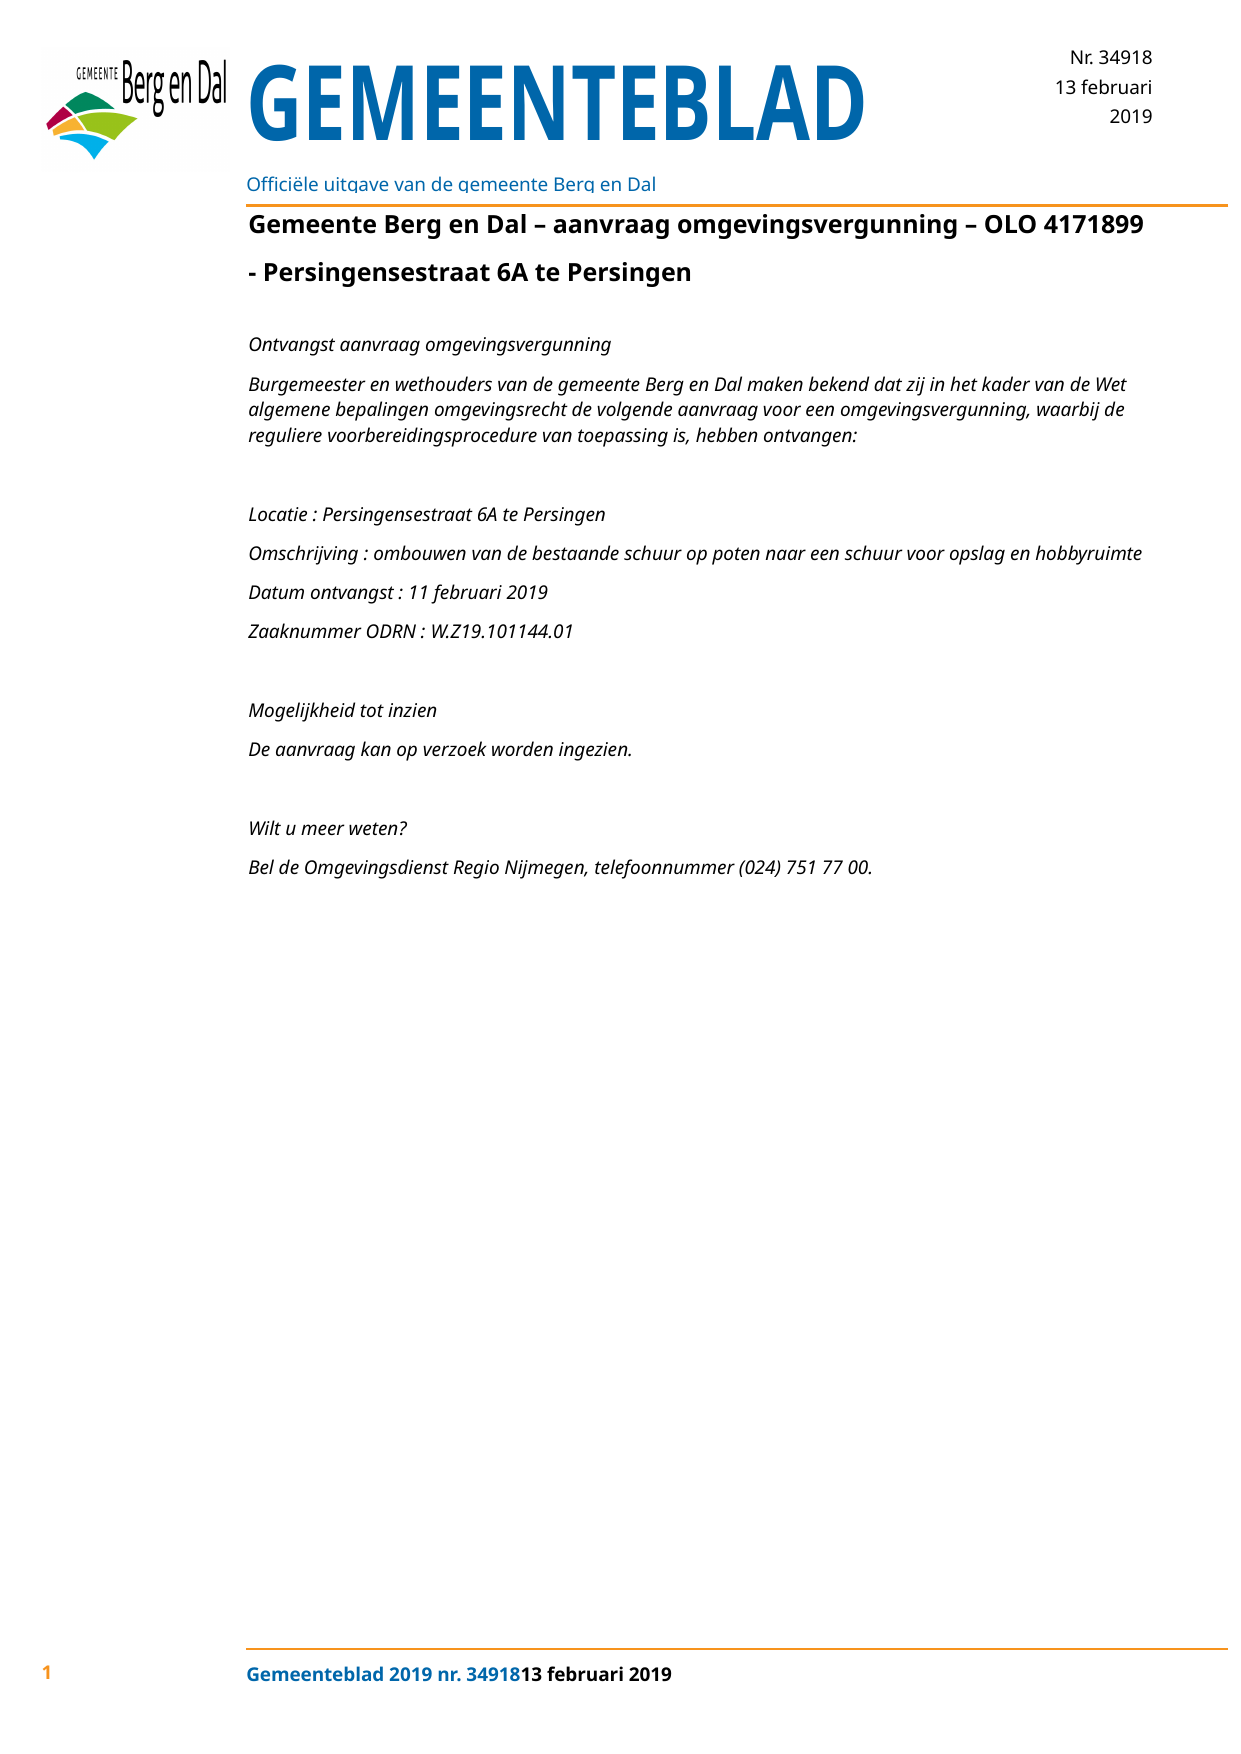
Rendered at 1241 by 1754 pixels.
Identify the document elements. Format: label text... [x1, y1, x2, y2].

text Omschrijving : ombouwen van de bestaande schuur op poten naar een schuur voor opslag en hobbyruimte [248, 540, 1152, 566]
picture [41, 47, 231, 172]
text Bel de Omgevingsdienst Regio Nijmegen, telefoonnummer (024) 751 77 00. [248, 854, 1152, 880]
text De aanvraag kan op verzoek worden ingezien. [248, 736, 1152, 762]
text Locatie : Persingensestraat 6A te Persingen [248, 501, 1152, 526]
text Burgemeester en wethouders van de gemeente Berg en Dal maken bekend dat zij in het kader van de Wet algemene bepalingen omgevingsrecht de volgende aanvraag voor een omgevingsvergunning, waarbij de reguliere voorbereidingsprocedure van toepassing is, hebben ontvangen: [248, 371, 1152, 448]
text Zaaknummer ODRN : W.Z19.101144.01 [248, 618, 1152, 644]
text Gemeente Berg en Dal – aanvraag omgevingsvergunning – OLO 4171899 - Persingensestraat 6A te Persingen [248, 207, 1152, 288]
text Ontvangst aanvraag omgevingsvergunning [248, 331, 1152, 357]
text Mogelijkheid tot inzien [248, 697, 1152, 723]
text Wilt u meer weten? [248, 815, 1152, 841]
text Datum ontvangst : 11 februari 2019 [248, 579, 1152, 605]
